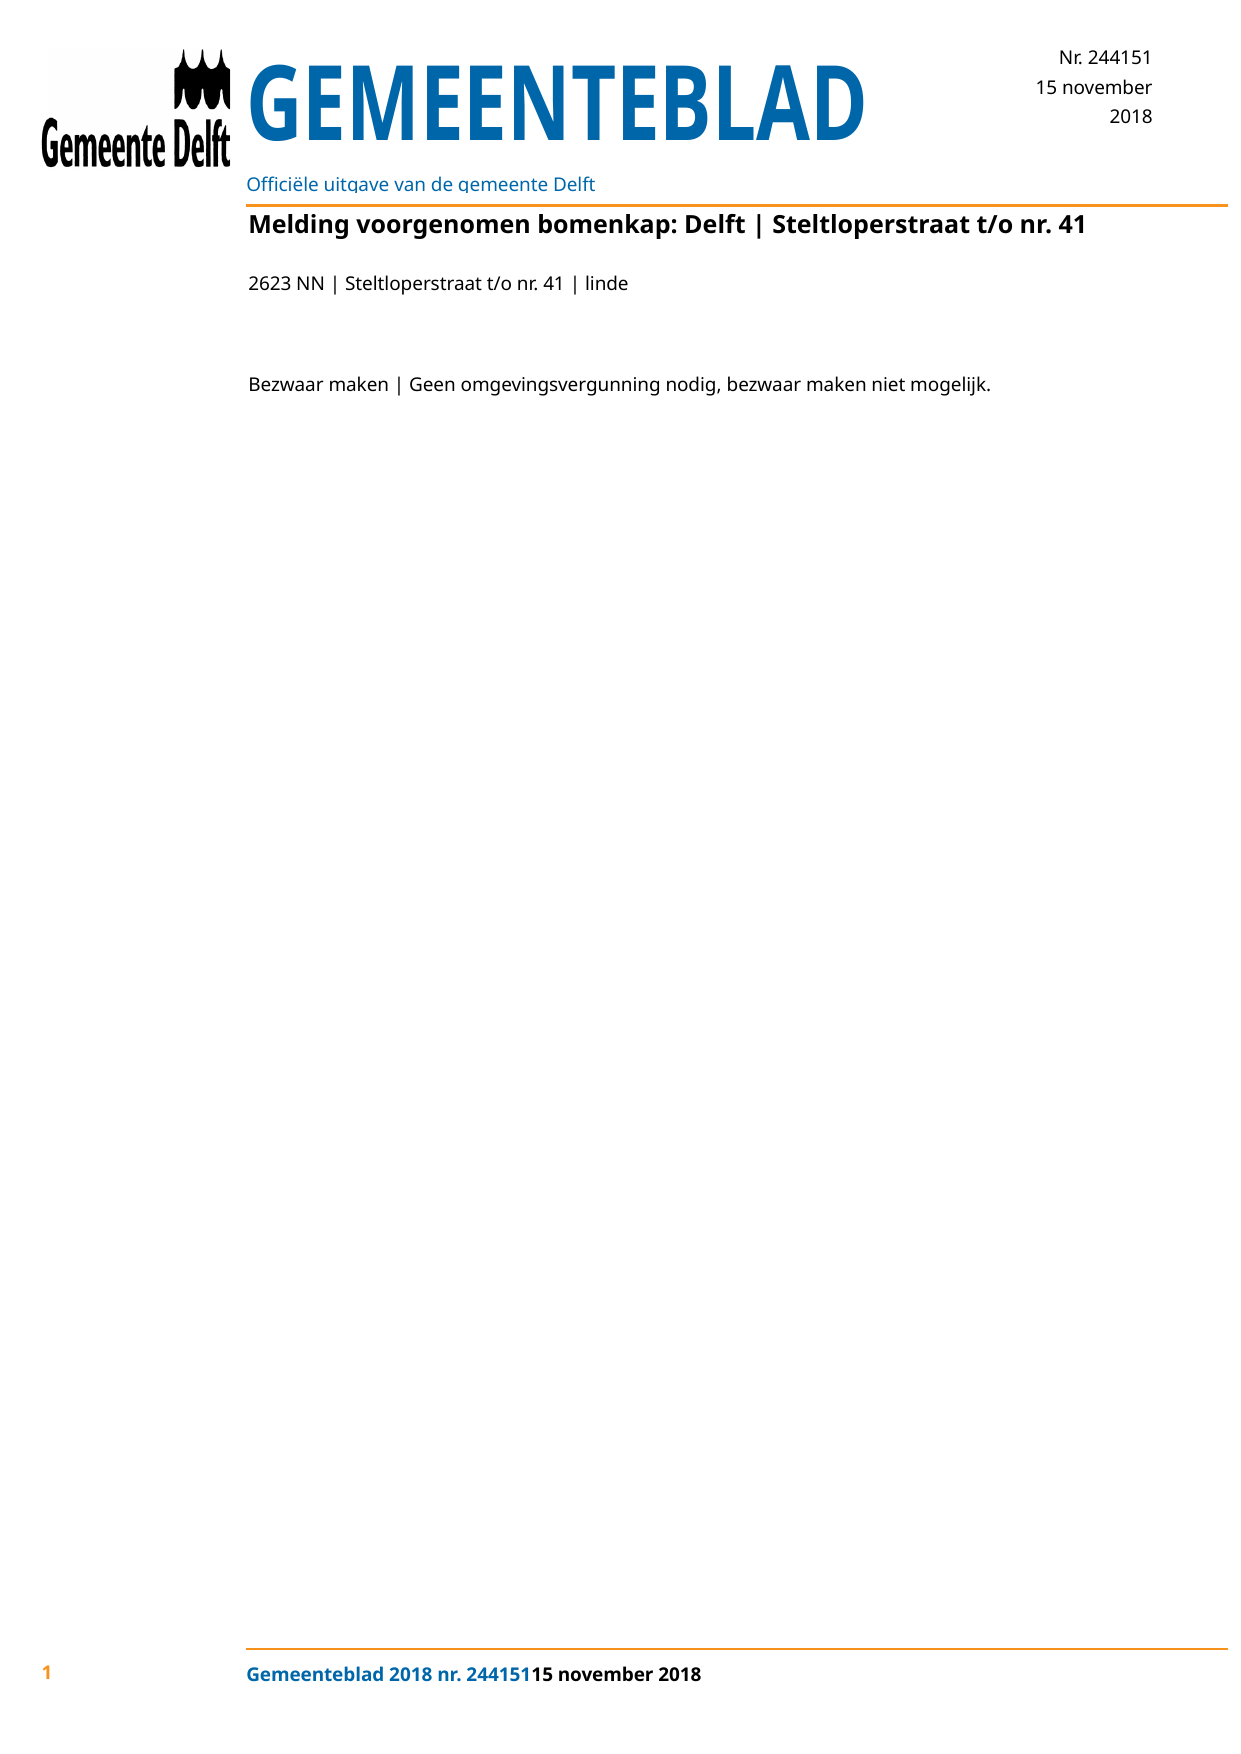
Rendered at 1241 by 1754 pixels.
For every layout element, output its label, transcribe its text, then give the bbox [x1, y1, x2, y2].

text 2623 NN | Steltloperstraat t/o nr. 41 | linde [248, 270, 1152, 296]
text Melding voorgenomen bomenkap: Delft | Steltloperstraat t/o nr. 41 [248, 207, 1152, 241]
picture [41, 47, 231, 172]
text Bezwaar maken | Geen omgevingsvergunning nodig, bezwaar maken niet mogelijk. [248, 371, 1152, 397]
